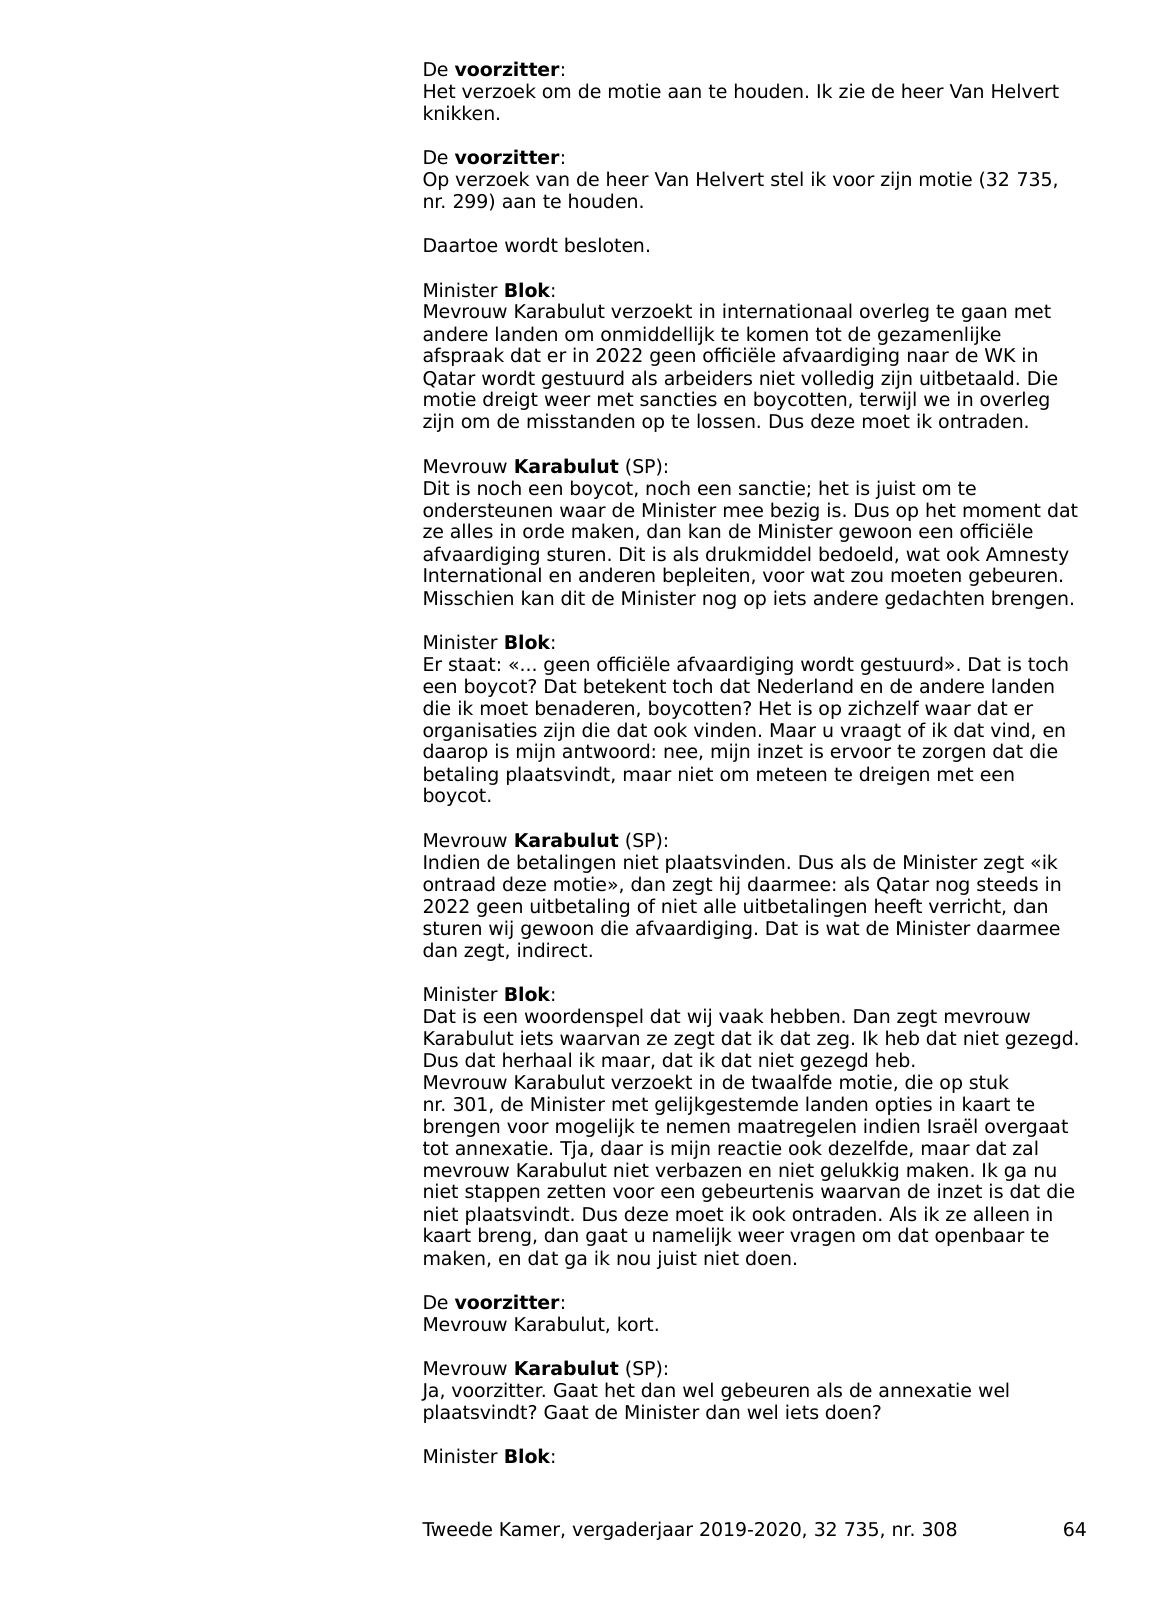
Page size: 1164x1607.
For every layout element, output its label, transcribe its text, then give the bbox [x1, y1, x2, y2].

text Dit is noch een boycot, noch een sanctie; het is juist om te ondersteunen waar de Minister mee bezig is. Dus op het moment dat ze alles in orde maken, dan kan de Minister gewoon een officiële afvaardiging sturen. Dit is als drukmiddel bedoeld, wat ook Amnesty International en anderen bepleiten, voor wat zou moeten gebeuren. Misschien kan dit de Minister nog op iets andere gedachten brengen. [422, 477, 1087, 609]
text De voorzitter: [422, 147, 1087, 169]
text Indien de betalingen niet plaatsvinden. Dus als de Minister zegt «ik ontraad deze motie», dan zegt hij daarmee: als Qatar nog steeds in 2022 geen uitbetaling of niet alle uitbetalingen heeft verricht, dan sturen wij gewoon die afvaardiging. Dat is wat de Minister daarmee dan zegt, indirect. [422, 852, 1087, 961]
text Het verzoek om de motie aan te houden. Ik zie de heer Van Helvert knikken. [422, 81, 1087, 125]
text Mevrouw Karabulut (SP): [422, 829, 1087, 852]
text Mevrouw Karabulut verzoekt in de twaalfde motie, die op stuk nr. 301, de Minister met gelijkgestemde landen opties in kaart te brengen voor mogelijk te nemen maatregelen indien Israël overgaat tot annexatie. Tja, daar is mijn reactie ook dezelfde, maar dat zal mevrouw Karabulut niet verbazen en niet gelukkig maken. Ik ga nu niet stappen zetten voor een gebeurtenis waarvan de inzet is dat die niet plaatsvindt. Dus deze moet ik ook ontraden. Als ik ze alleen in kaart breng, dan gaat u namelijk weer vragen om dat openbaar te maken, en dat ga ik nou juist niet doen. [422, 1072, 1087, 1269]
text Mevrouw Karabulut verzoekt in internationaal overleg te gaan met andere landen om onmiddellijk te komen tot de gezamenlijke afspraak dat er in 2022 geen officiële afvaardiging naar de WK in Qatar wordt gestuurd als arbeiders niet volledig zijn uitbetaald. Die motie dreigt weer met sancties en boycotten, terwijl we in overleg zijn om de misstanden op te lossen. Dus deze moet ik ontraden. [422, 301, 1087, 433]
text Minister Blok: [422, 1446, 1087, 1468]
text Op verzoek van de heer Van Helvert stel ik voor zijn motie (32 735, nr. 299) aan te houden. [422, 169, 1087, 213]
text Minister Blok: [422, 279, 1087, 301]
text De voorzitter: [422, 59, 1087, 81]
text Mevrouw Karabulut, kort. [422, 1313, 1087, 1336]
text Ja, voorzitter. Gaat het dan wel gebeuren als de annexatie wel plaatsvindt? Gaat de Minister dan wel iets doen? [422, 1380, 1087, 1424]
text Mevrouw Karabulut (SP): [422, 456, 1087, 477]
text De voorzitter: [422, 1292, 1087, 1313]
text Minister Blok: [422, 632, 1087, 653]
text Minister Blok: [422, 984, 1087, 1006]
text Mevrouw Karabulut (SP): [422, 1358, 1087, 1380]
text Daartoe wordt besloten. [422, 235, 1087, 257]
text Er staat: «... geen officiële afvaardiging wordt gestuurd». Dat is toch een boycot? Dat betekent toch dat Nederland en de andere landen die ik moet benaderen, boycotten? Het is op zichzelf waar dat er organisaties zijn die dat ook vinden. Maar u vraagt of ik dat vind, en daarop is mijn antwoord: nee, mijn inzet is ervoor te zorgen dat die betaling plaatsvindt, maar niet om meteen te dreigen met een boycot. [422, 653, 1087, 807]
text Dat is een woordenspel dat wij vaak hebben. Dan zegt mevrouw Karabulut iets waarvan ze zegt dat ik dat zeg. Ik heb dat niet gezegd. Dus dat herhaal ik maar, dat ik dat niet gezegd heb. [422, 1006, 1087, 1072]
